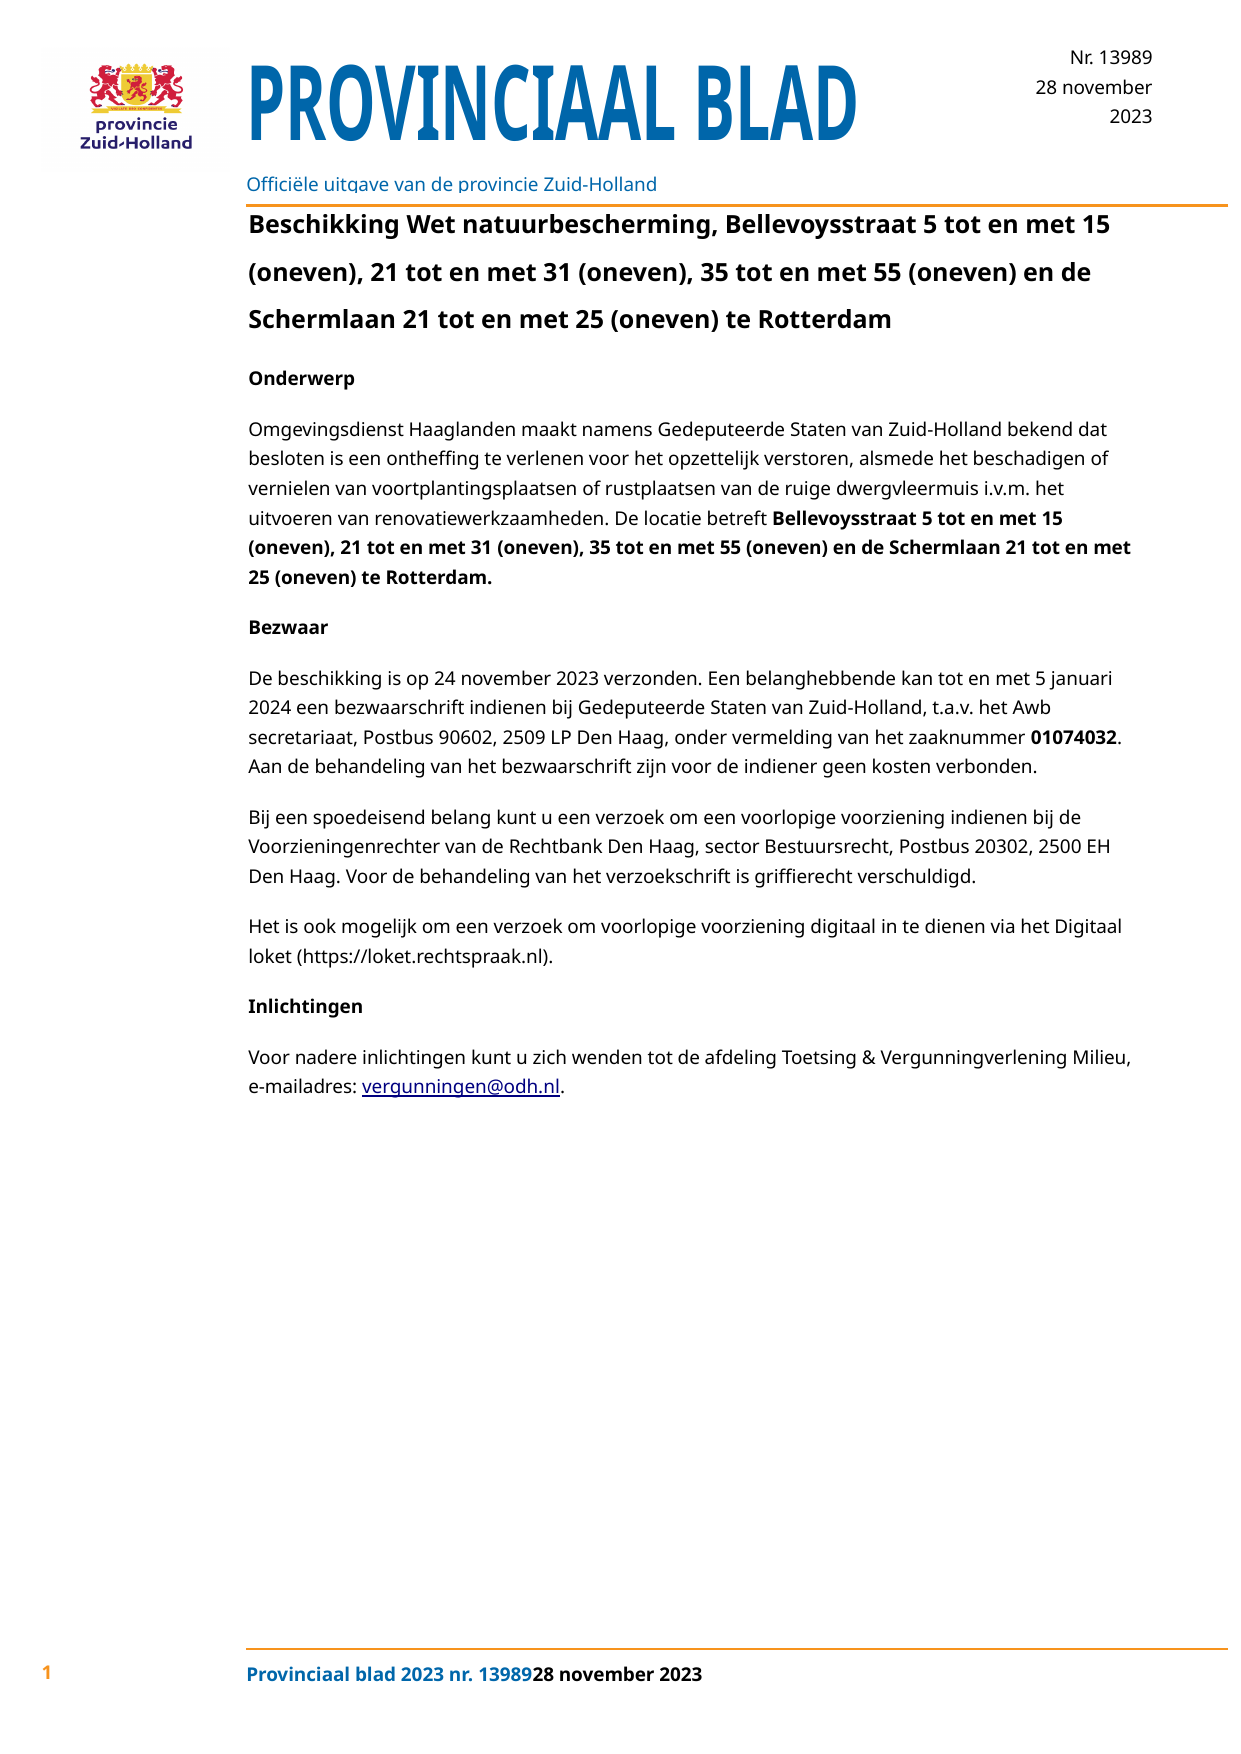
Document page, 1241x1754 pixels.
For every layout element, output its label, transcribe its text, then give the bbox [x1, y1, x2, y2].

text Het is ook mogelijk om een verzoek om voorlopige voorziening digitaal in te dienen via het Digitaal loket (https://loket.rechtspraak.nl). [248, 913, 1152, 969]
text Omgevingsdienst Haaglanden maakt namens Gedeputeerde Staten van Zuid-Holland bekend dat besloten is een ontheffing te verlenen voor het opzettelijk verstoren, alsmede het beschadigen of vernielen van voortplantingsplaatsen of rustplaatsen van de ruige dwergvleermuis i.v.m. het uitvoeren van renovatiewerkzaamheden. De locatie betreft Bellevoysstraat 5 tot en met 15 (oneven), 21 tot en met 31 (oneven), 35 tot en met 55 (oneven) en de Schermlaan 21 tot en met 25 (oneven) te Rotterdam. [248, 416, 1152, 589]
text Onderwerp [248, 366, 1152, 391]
text Bij een spoedeisend belang kunt u een verzoek om een voorlopige voorziening indienen bij de Voorzieningenrechter van de Rechtbank Den Haag, sector Bestuursrecht, Postbus 20302, 2500 EH Den Haag. Voor de behandeling van het verzoekschrift is griffierecht verschuldigd. [248, 804, 1152, 889]
text De beschikking is op 24 november 2023 verzonden. Een belanghebbende kan tot en met 5 januari 2024 een bezwaarschrift indienen bij Gedeputeerde Staten van Zuid-Holland, t.a.v. het Awb secretariaat, Postbus 90602, 2509 LP Den Haag, onder vermelding van het zaaknummer 01074032. Aan de behandeling van het bezwaarschrift zijn voor de indiener geen kosten verbonden. [248, 665, 1152, 779]
text Beschikking Wet natuurbescherming, Bellevoysstraat 5 tot en met 15 (oneven), 21 tot en met 31 (oneven), 35 tot en met 55 (oneven) en de Schermlaan 21 tot en met 25 (oneven) te Rotterdam [248, 207, 1152, 336]
text Bezwaar [248, 614, 1152, 640]
picture [41, 47, 231, 172]
text Inlichtingen [248, 993, 1152, 1019]
text Voor nadere inlichtingen kunt u zich wenden tot de afdeling Toetsing & Vergunningverlening Milieu, e-mailadres: vergunningen@odh.nl. [248, 1044, 1152, 1099]
